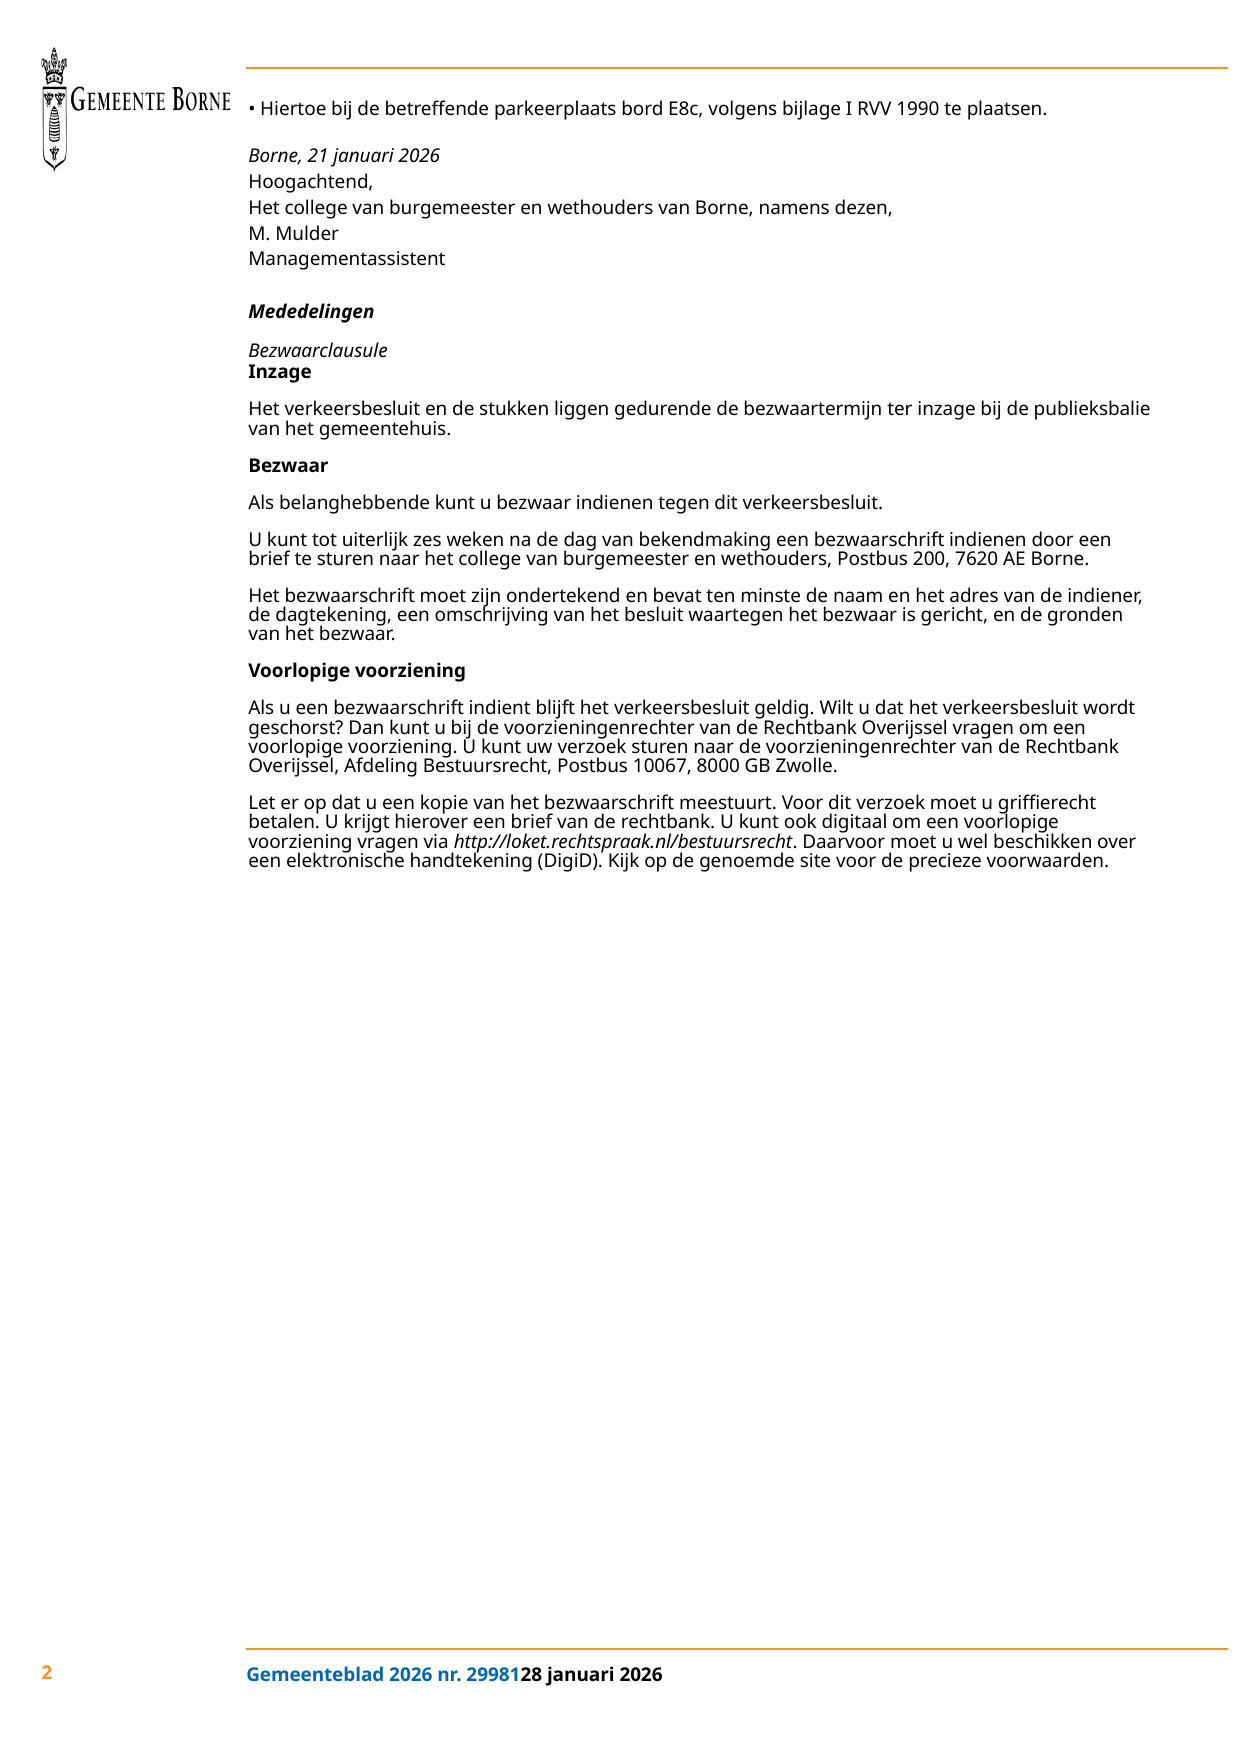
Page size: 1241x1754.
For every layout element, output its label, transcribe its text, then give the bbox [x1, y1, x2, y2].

text Mededelingen [248, 298, 1152, 324]
text Het verkeersbesluit en de stukken liggen gedurende de bezwaartermijn ter inzage bij de publieksbalie van het gemeentehuis. [248, 400, 1152, 439]
text Let er op dat u een kopie van het bezwaarschrift meestuurt. Voor dit verzoek moet u griffierecht betalen. U krijgt hierover een brief van de rechtbank. U kunt ook digitaal om een voorlopige voorziening vragen via http://loket.rechtspraak.nl/bestuursrecht. Daarvoor moet u wel beschikken over een elektronische handtekening (DigiD). Kijk op de genoemde site voor de precieze voorwaarden. [248, 794, 1152, 871]
text Bezwaar [248, 457, 1152, 476]
text Bezwaarclausule [248, 338, 1152, 363]
text Het bezwaarschrift moet zijn ondertekend en bevat ten minste de naam en het adres van de indiener, de dagtekening, een omschrijving van het besluit waartegen het bezwaar is gericht, en de gronden van het bezwaar. [248, 587, 1152, 645]
text Borne, 21 januari 2026 [248, 143, 1152, 168]
text Inzage [248, 363, 1152, 383]
text Voorlopige voorziening [248, 662, 1152, 682]
text • Hiertoe bij de betreffende parkeerplaats bord E8c, volgens bijlage I RVV 1990 te plaatsen. [248, 95, 1152, 121]
text M. Mulder [248, 220, 1152, 246]
text Als u een bezwaarschrift indient blijft het verkeersbesluit geldig. Wilt u dat het verkeersbesluit wordt geschorst? Dan kunt u bij de voorzieningenrechter van de Rechtbank Overijssel vragen om een voorlopige voorziening. U kunt uw verzoek sturen naar de voorzieningenrechter van de Rechtbank Overijssel, Afdeling Bestuursrecht, Postbus 10067, 8000 GB Zwolle. [248, 699, 1152, 776]
text Het college van burgemeester en wethouders van Borne, namens dezen, [248, 194, 1152, 220]
picture [41, 47, 231, 172]
text Hoogachtend, [248, 168, 1152, 194]
text Als belanghebbende kunt u bezwaar indienen tegen dit verkeersbesluit. [248, 494, 1152, 513]
text Managementassistent [248, 246, 1152, 271]
text U kunt tot uiterlijk zes weken na de dag van bekendmaking een bezwaarschrift indienen door een brief te sturen naar het college van burgemeester en wethouders, Postbus 200, 7620 AE Borne. [248, 531, 1152, 569]
